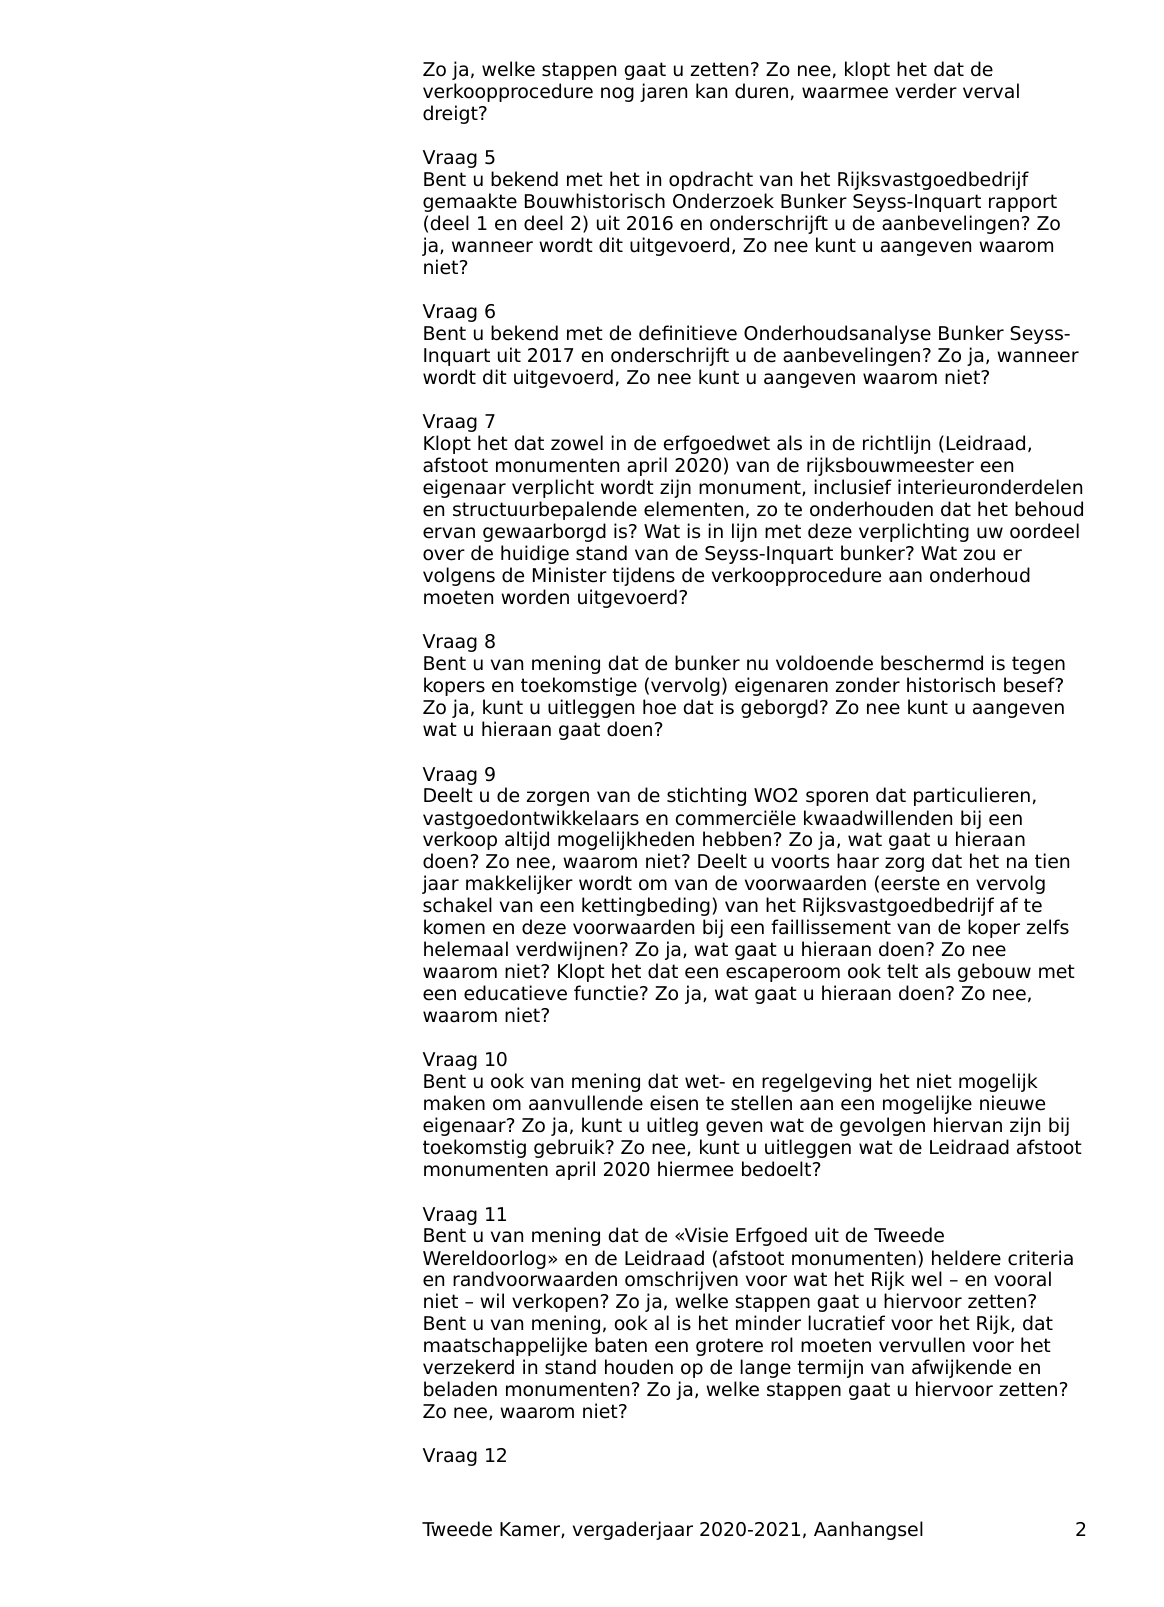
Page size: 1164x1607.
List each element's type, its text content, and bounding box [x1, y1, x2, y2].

text Zo ja, welke stappen gaat u zetten? Zo nee, klopt het dat de verkoopprocedure nog jaren kan duren, waarmee verder verval dreigt? [422, 59, 1087, 125]
text Bent u van mening dat de bunker nu voldoende beschermd is tegen kopers en toekomstige (vervolg) eigenaren zonder historisch besef? Zo ja, kunt u uitleggen hoe dat is geborgd? Zo nee kunt u aangeven wat u hieraan gaat doen? [422, 653, 1087, 741]
text Vraag 5 [422, 147, 1087, 169]
text Deelt u de zorgen van de stichting WO2 sporen dat particulieren, vastgoedontwikkelaars en commerciële kwaadwillenden bij een verkoop altijd mogelijkheden hebben? Zo ja, wat gaat u hieraan doen? Zo nee, waarom niet? Deelt u voorts haar zorg dat het na tien jaar makkelijker wordt om van de voorwaarden (eerste en vervolg schakel van een kettingbeding) van het Rijksvastgoedbedrijf af te komen en deze voorwaarden bij een faillissement van de koper zelfs helemaal verdwijnen? Zo ja, wat gaat u hieraan doen? Zo nee waarom niet? Klopt het dat een escaperoom ook telt als gebouw met een educatieve functie? Zo ja, wat gaat u hieraan doen? Zo nee, waarom niet? [422, 785, 1087, 1027]
text Vraag 7 [422, 411, 1087, 433]
text Vraag 8 [422, 631, 1087, 653]
text Bent u van mening dat de «Visie Erfgoed uit de Tweede Wereldoorlog» en de Leidraad (afstoot monumenten) heldere criteria en randvoorwaarden omschrijven voor wat het Rijk wel – en vooral niet – wil verkopen? Zo ja, welke stappen gaat u hiervoor zetten? Bent u van mening, ook al is het minder lucratief voor het Rijk, dat maatschappelijke baten een grotere rol moeten vervullen voor het verzekerd in stand houden op de lange termijn van afwijkende en beladen monumenten? Zo ja, welke stappen gaat u hiervoor zetten? Zo nee, waarom niet? [422, 1225, 1087, 1423]
text Bent u bekend met de definitieve Onderhoudsanalyse Bunker Seyss-Inquart uit 2017 en onderschrijft u de aanbevelingen? Zo ja, wanneer wordt dit uitgevoerd, Zo nee kunt u aangeven waarom niet? [422, 323, 1087, 389]
text Bent u bekend met het in opdracht van het Rijksvastgoedbedrijf gemaakte Bouwhistorisch Onderzoek Bunker Seyss-Inquart rapport (deel 1 en deel 2) uit 2016 en onderschrijft u de aanbevelingen? Zo ja, wanneer wordt dit uitgevoerd, Zo nee kunt u aangeven waarom niet? [422, 169, 1087, 279]
text Vraag 12 [422, 1445, 1087, 1467]
text Vraag 9 [422, 763, 1087, 785]
text Vraag 10 [422, 1049, 1087, 1071]
text Vraag 11 [422, 1203, 1087, 1225]
text Vraag 6 [422, 301, 1087, 323]
text Bent u ook van mening dat wet- en regelgeving het niet mogelijk maken om aanvullende eisen te stellen aan een mogelijke nieuwe eigenaar? Zo ja, kunt u uitleg geven wat de gevolgen hiervan zijn bij toekomstig gebruik? Zo nee, kunt u uitleggen wat de Leidraad afstoot monumenten april 2020 hiermee bedoelt? [422, 1071, 1087, 1181]
text Klopt het dat zowel in de erfgoedwet als in de richtlijn (Leidraad, afstoot monumenten april 2020) van de rijksbouwmeester een eigenaar verplicht wordt zijn monument, inclusief interieuronderdelen en structuurbepalende elementen, zo te onderhouden dat het behoud ervan gewaarborgd is? Wat is in lijn met deze verplichting uw oordeel over de huidige stand van de Seyss-Inquart bunker? Wat zou er volgens de Minister tijdens de verkoopprocedure aan onderhoud moeten worden uitgevoerd? [422, 433, 1087, 609]
